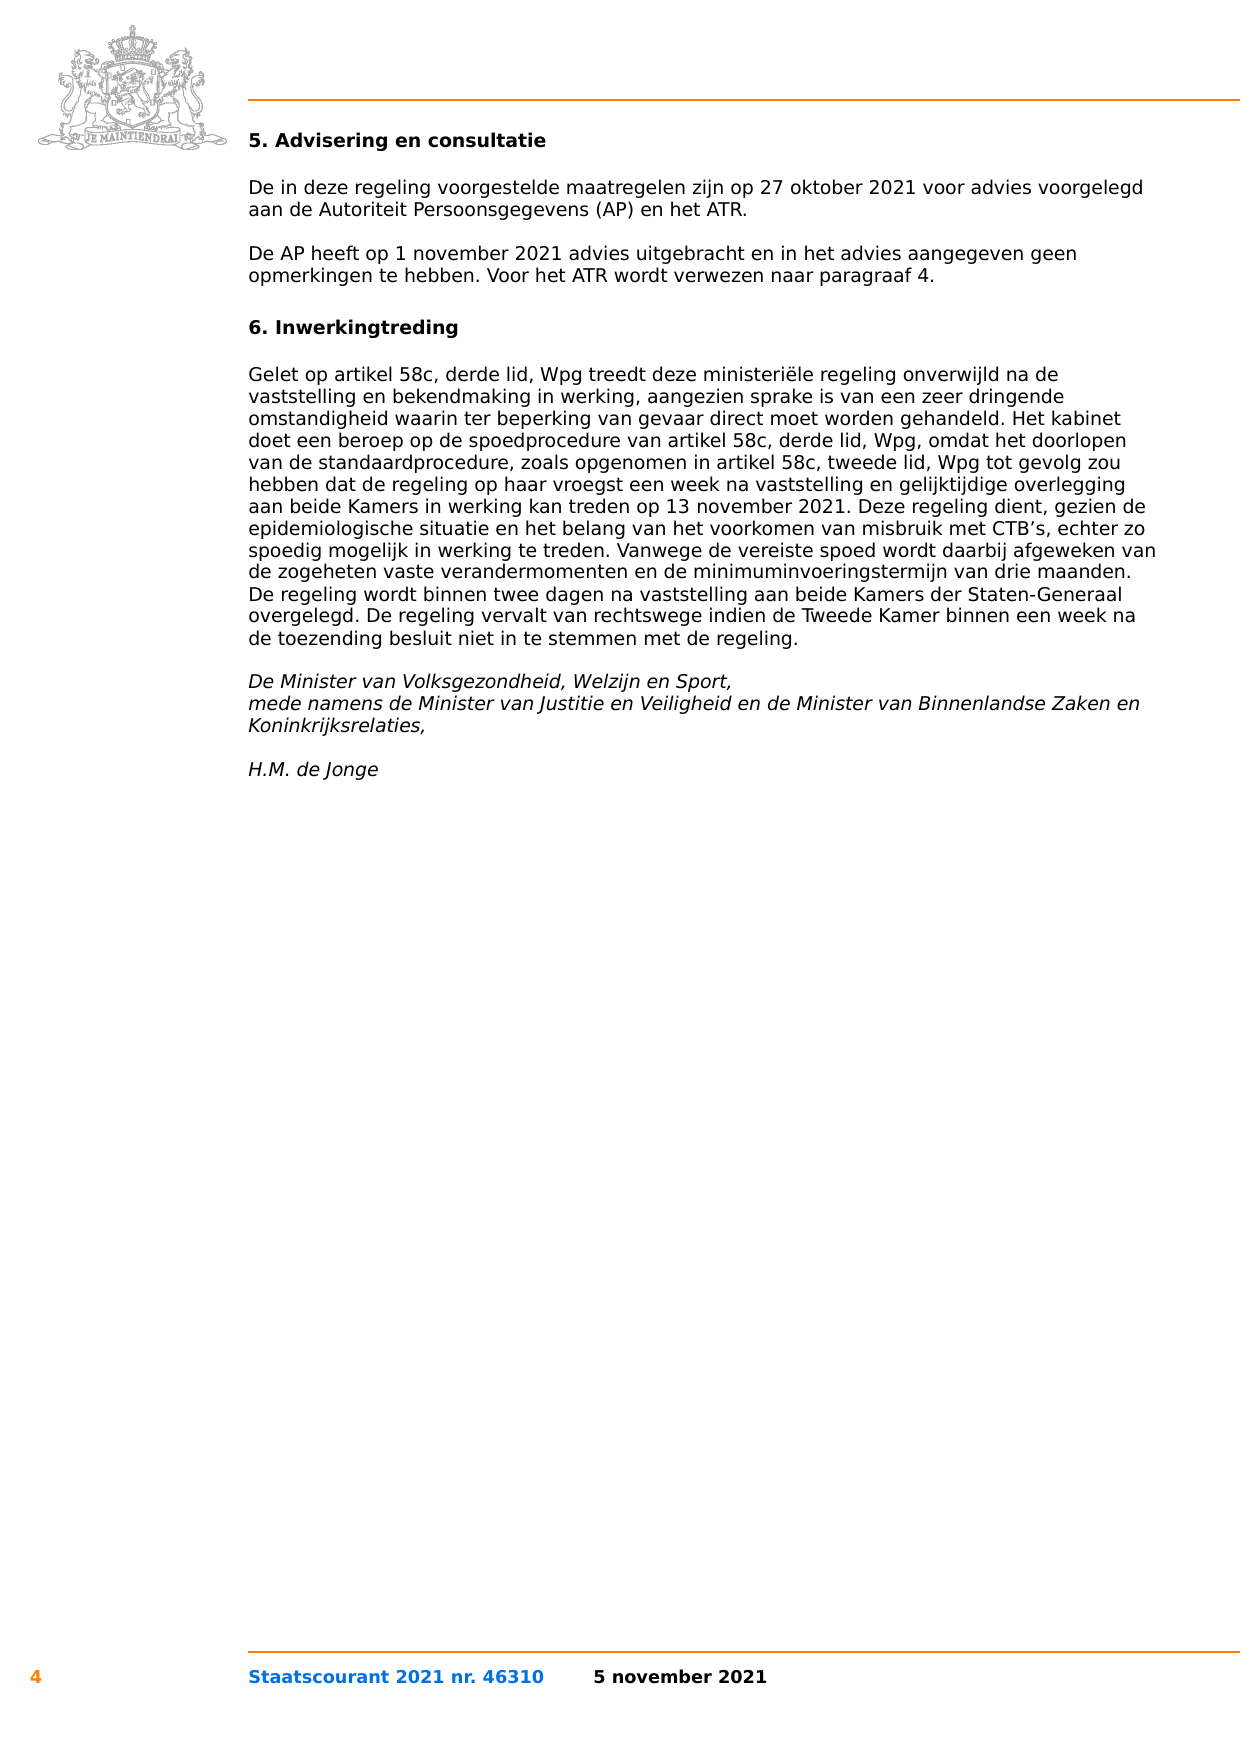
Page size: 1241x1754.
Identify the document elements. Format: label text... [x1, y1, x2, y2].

text De AP heeft op 1 november 2021 advies uitgebracht en in het advies aangegeven geen opmerkingen te hebben. Voor het ATR wordt verwezen naar paragraaf 4. [248, 243, 1163, 287]
subtitle 6. Inwerkingtreding [248, 317, 1163, 339]
text De Minister van Volksgezondheid, Welzijn en Sport, mede namens de Minister van Justitie en Veiligheid en de Minister van Binnenlandse Zaken en Koninkrijksrelaties, H.M. de Jonge [248, 671, 1163, 781]
picture [38, 25, 227, 150]
subtitle 5. Advisering en consultatie [248, 130, 1163, 152]
text De in deze regeling voorgestelde maatregelen zijn op 27 oktober 2021 voor advies voorgelegd aan de Autoriteit Persoonsgegevens (AP) en het ATR. [248, 177, 1163, 221]
text Gelet op artikel 58c, derde lid, Wpg treedt deze ministeriële regeling onverwijld na de vaststelling en bekendmaking in werking, aangezien sprake is van een zeer dringende omstandigheid waarin ter beperking van gevaar direct moet worden gehandeld. Het kabinet doet een beroep op de spoedprocedure van artikel 58c, derde lid, Wpg, omdat het doorlopen van de standaardprocedure, zoals opgenomen in artikel 58c, tweede lid, Wpg tot gevolg zou hebben dat de regeling op haar vroegst een week na vaststelling en gelijktijdige overlegging aan beide Kamers in werking kan treden op 13 november 2021. Deze regeling dient, gezien de epidemiologische situatie en het belang van het voorkomen van misbruik met CTB’s, echter zo spoedig mogelijk in werking te treden. Vanwege de vereiste spoed wordt daarbij afgeweken van de zogeheten vaste verandermomenten en de minimuminvoeringstermijn van drie maanden. De regeling wordt binnen twee dagen na vaststelling aan beide Kamers der Staten-Generaal overgelegd. De regeling vervalt van rechtswege indien de Tweede Kamer binnen een week na de toezending besluit niet in te stemmen met de regeling. [248, 364, 1163, 649]
